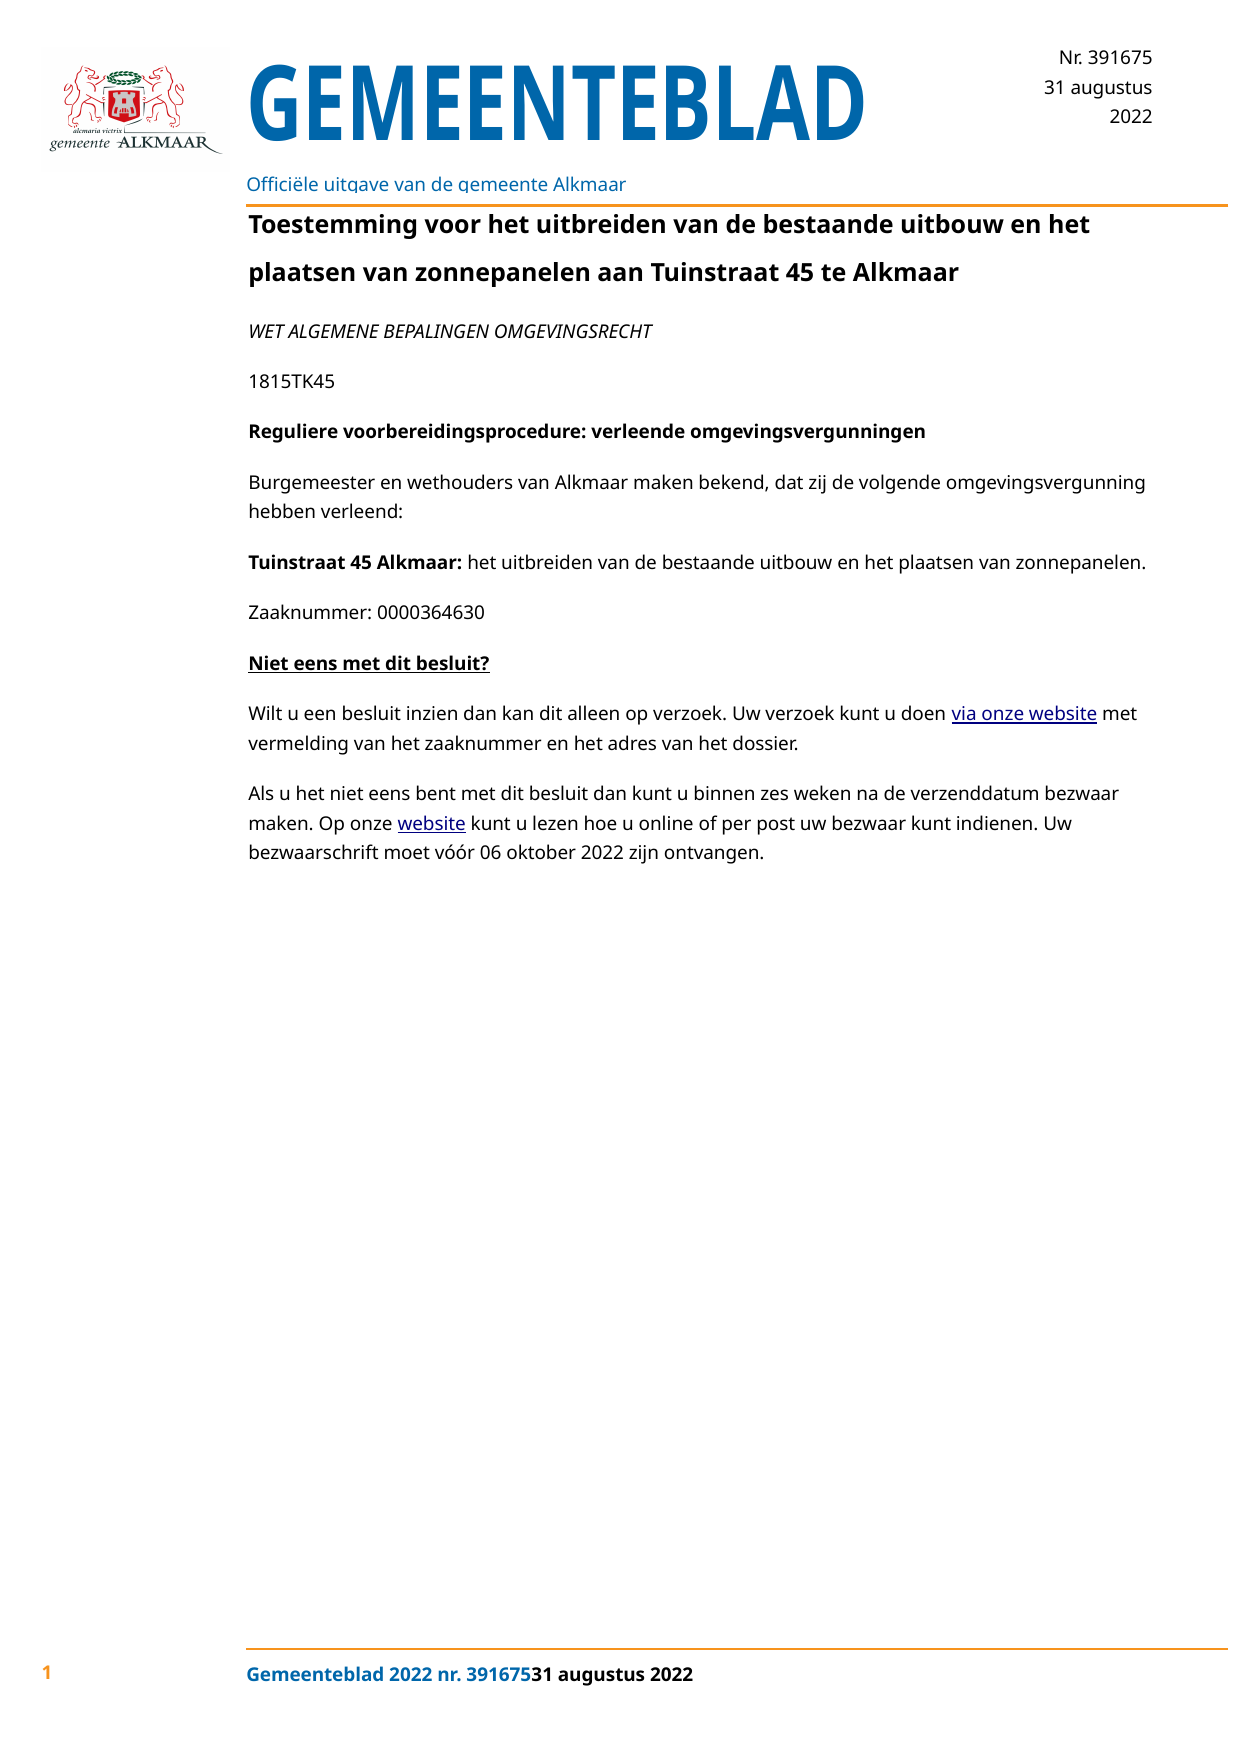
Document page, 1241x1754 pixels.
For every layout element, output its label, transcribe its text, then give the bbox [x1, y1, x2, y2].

text Wilt u een besluit inzien dan kan dit alleen op verzoek. Uw verzoek kunt u doen via onze website met vermelding van het zaaknummer en het adres van het dossier. [248, 700, 1152, 756]
text Als u het niet eens bent met dit besluit dan kunt u binnen zes weken na de verzenddatum bezwaar maken. Op onze website kunt u lezen hoe u online of per post uw bezwaar kunt indienen. Uw bezwaarschrift moet vóór 06 oktober 2022 zijn ontvangen. [248, 780, 1152, 865]
text Tuinstraat 45 Alkmaar: het uitbreiden van de bestaande uitbouw en het plaatsen van zonnepanelen. [248, 549, 1152, 575]
text Toestemming voor het uitbreiden van de bestaande uitbouw en het plaatsen van zonnepanelen aan Tuinstraat 45 te Alkmaar [248, 207, 1152, 288]
text Reguliere voorbereidingsprocedure: verleende omgevingsvergunningen [248, 419, 1152, 444]
picture [41, 47, 231, 172]
text Burgemeester en wethouders van Alkmaar maken bekend, dat zij de volgende omgevingsvergunning hebben verleend: [248, 469, 1152, 524]
text Zaaknummer: 0000364630 [248, 599, 1152, 625]
text 1815TK45 [248, 368, 1152, 394]
text Niet eens met dit besluit? [248, 650, 1152, 676]
text WET ALGEMENE BEPALINGEN OMGEVINGSRECHT [248, 318, 1152, 344]
